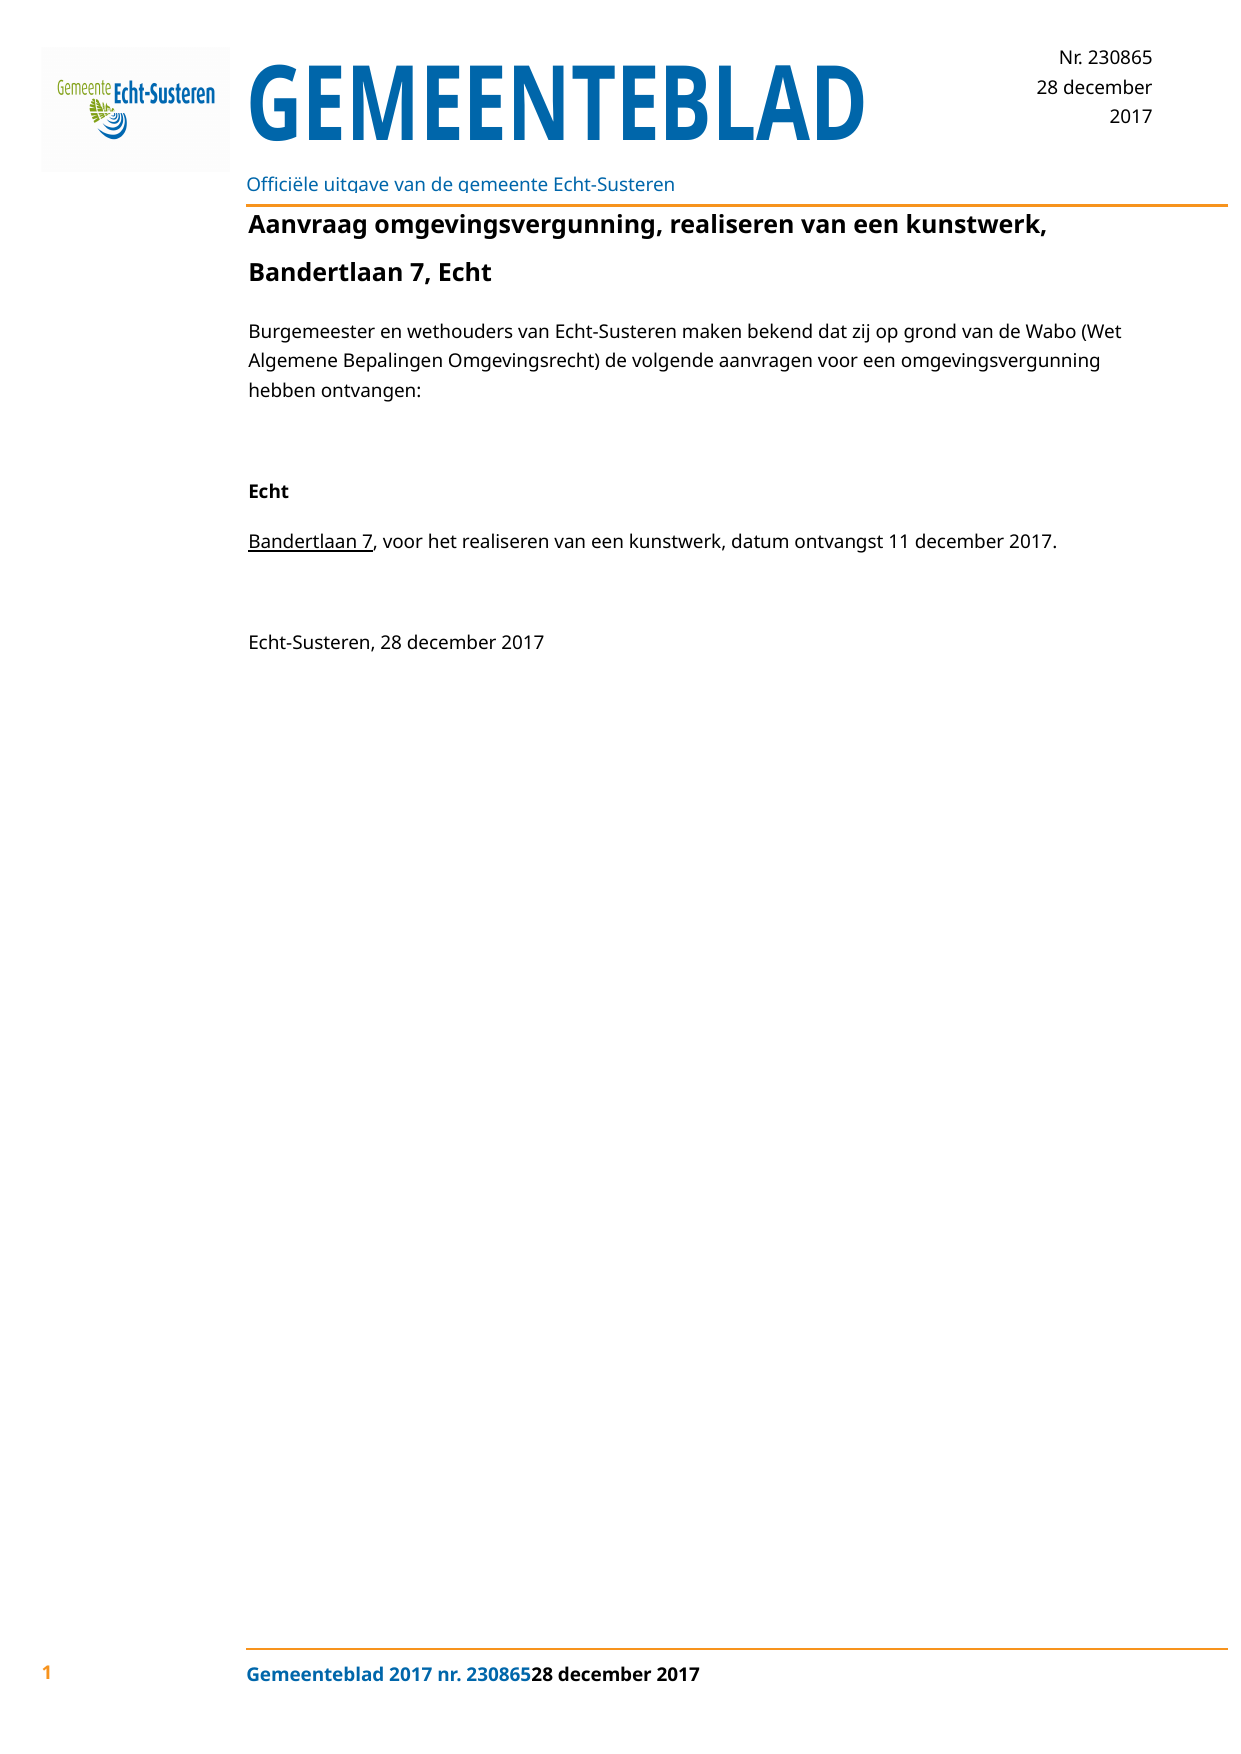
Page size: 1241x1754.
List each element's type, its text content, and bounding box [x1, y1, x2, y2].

text Bandertlaan 7, voor het realiseren van een kunstwerk, datum ontvangst 11 december 2017. [248, 528, 1152, 554]
text Echt-Susteren, 28 december 2017 [248, 629, 1152, 655]
picture [41, 47, 231, 172]
text Burgemeester en wethouders van Echt-Susteren maken bekend dat zij op grond van de Wabo (Wet Algemene Bepalingen Omgevingsrecht) de volgende aanvragen voor een omgevingsvergunning hebben ontvangen: [248, 318, 1152, 403]
text Aanvraag omgevingsvergunning, realiseren van een kunstwerk, Bandertlaan 7, Echt [248, 207, 1152, 288]
text Echt [248, 478, 1152, 504]
